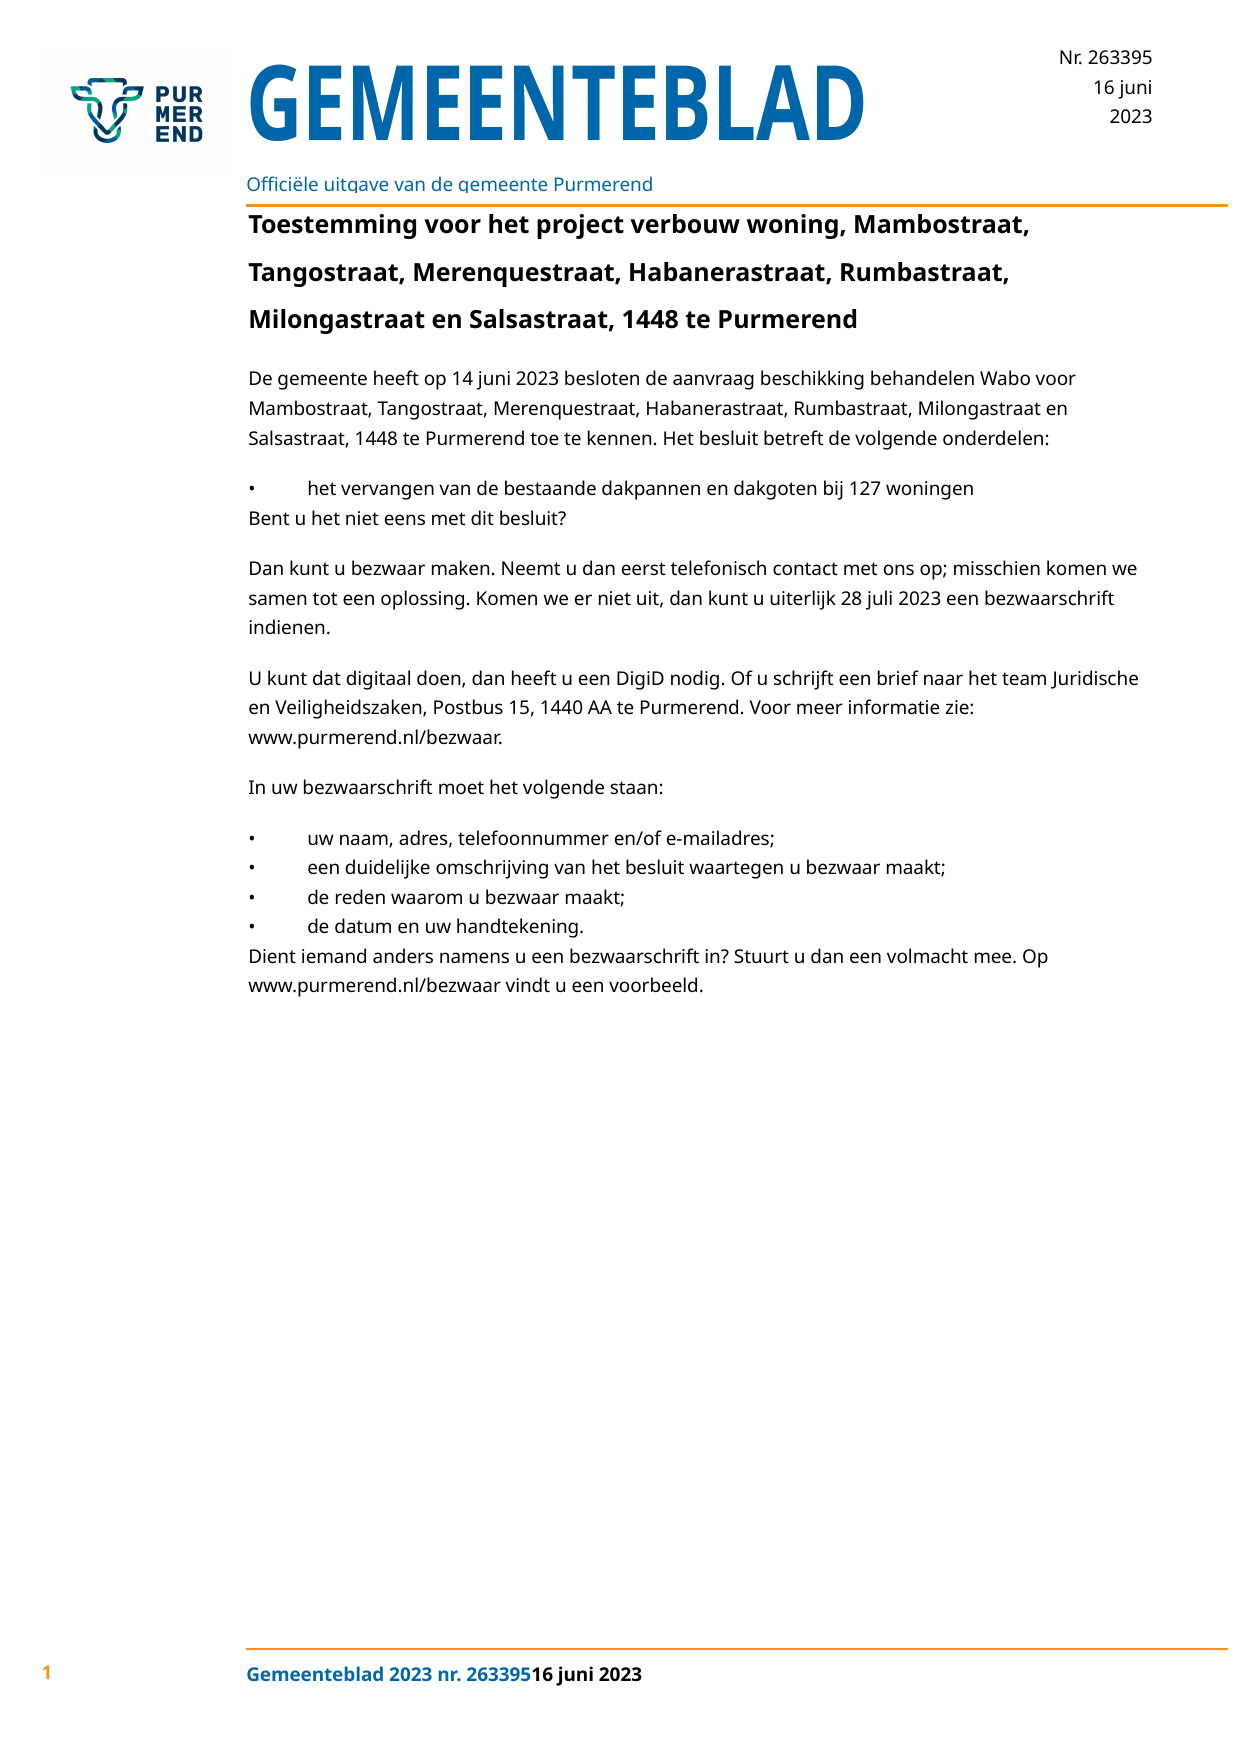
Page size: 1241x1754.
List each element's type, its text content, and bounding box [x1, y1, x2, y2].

text Toestemming voor het project verbouw woning, Mambostraat, Tangostraat, Merenquestraat, Habanerastraat, Rumbastraat, Milongastraat en Salsastraat, 1448 te Purmerend [248, 207, 1152, 336]
text In uw bezwaarschrift moet het volgende staan: [248, 774, 1152, 800]
text De gemeente heeft op 14 juni 2023 besloten de aanvraag beschikking behandelen Wabo voor Mambostraat, Tangostraat, Merenquestraat, Habanerastraat, Rumbastraat, Milongastraat en Salsastraat, 1448 te Purmerend toe te kennen. Het besluit betreft de volgende onderdelen: [248, 366, 1152, 450]
list de datum en uw handtekening. [248, 913, 1152, 939]
list uw naam, adres, telefoonnummer en/of e-mailadres; [248, 825, 1152, 850]
text Bent u het niet eens met dit besluit? [248, 505, 1152, 530]
text Dient iemand anders namens u een bezwaarschrift in? Stuurt u dan een volmacht mee. Op www.purmerend.nl/bezwaar vindt u een voorbeeld. [248, 943, 1152, 998]
text Dan kunt u bezwaar maken. Neemt u dan eerst telefonisch contact met ons op; misschien komen we samen tot een oplossing. Komen we er niet uit, dan kunt u uiterlijk 28 juli 2023 een bezwaarschrift indienen. [248, 555, 1152, 640]
list de reden waarom u bezwaar maakt; [248, 884, 1152, 909]
picture [41, 47, 231, 172]
text U kunt dat digitaal doen, dan heeft u een DigiD nodig. Of u schrijft een brief naar het team Juridische en Veiligheidszaken, Postbus 15, 1440 AA te Purmerend. Voor meer informatie zie: www.purmerend.nl/bezwaar. [248, 665, 1152, 749]
list het vervangen van de bestaande dakpannen en dakgoten bij 127 woningen [248, 475, 1152, 501]
list een duidelijke omschrijving van het besluit waartegen u bezwaar maakt; [248, 854, 1152, 880]
